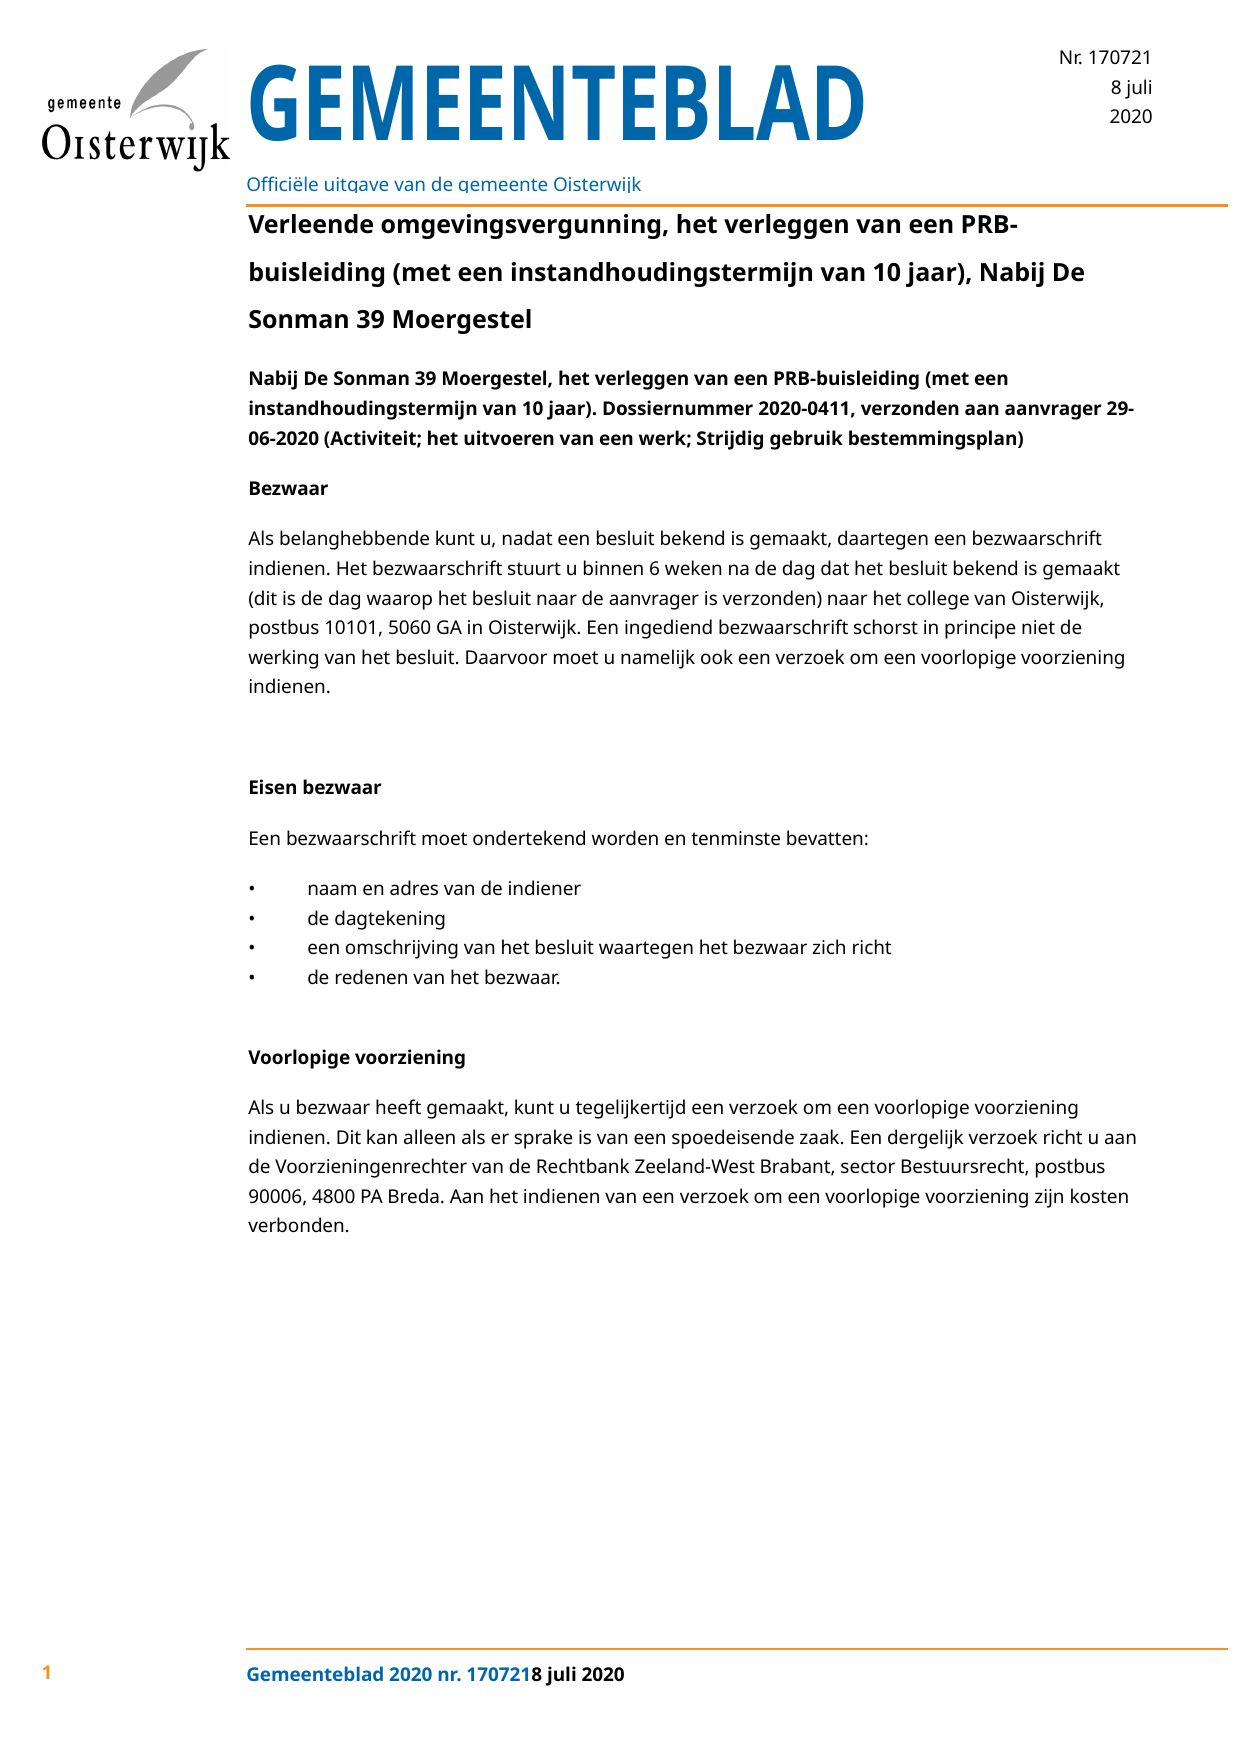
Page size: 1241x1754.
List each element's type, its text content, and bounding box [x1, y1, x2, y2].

text Voorlopige voorziening [248, 1044, 1152, 1069]
list een omschrijving van het besluit waartegen het bezwaar zich richt [248, 934, 1152, 960]
text Een bezwaarschrift moet ondertekend worden en tenminste bevatten: [248, 825, 1152, 850]
text Als u bezwaar heeft gemaakt, kunt u tegelijkertijd een verzoek om een voorlopige voorziening indienen. Dit kan alleen als er sprake is van een spoedeisende zaak. Een dergelijk verzoek richt u aan de Voorzieningenrechter van de Rechtbank Zeeland-West Brabant, sector Bestuursrecht, postbus 90006, 4800 PA Breda. Aan het indienen van een verzoek om een voorlopige voorziening zijn kosten verbonden. [248, 1094, 1152, 1238]
list naam en adres van de indiener [248, 875, 1152, 901]
picture [41, 47, 231, 172]
text Eisen bezwaar [248, 774, 1152, 800]
text Nabij De Sonman 39 Moergestel, het verleggen van een PRB-buisleiding (met een instandhoudingstermijn van 10 jaar). Dossiernummer 2020-0411, verzonden aan aanvrager 29-06-2020 (Activiteit; het uitvoeren van een werk; Strijdig gebruik bestemmingsplan) [248, 366, 1152, 450]
text Verleende omgevingsvergunning, het verleggen van een PRB-buisleiding (met een instandhoudingstermijn van 10 jaar), Nabij De Sonman 39 Moergestel [248, 207, 1152, 336]
list de dagtekening [248, 905, 1152, 930]
text Bezwaar [248, 475, 1152, 501]
list de redenen van het bezwaar. [248, 964, 1152, 989]
text Als belanghebbende kunt u, nadat een besluit bekend is gemaakt, daartegen een bezwaarschrift indienen. Het bezwaarschrift stuurt u binnen 6 weken na de dag dat het besluit bekend is gemaakt (dit is de dag waarop het besluit naar de aanvrager is verzonden) naar het college van Oisterwijk, postbus 10101, 5060 GA in Oisterwijk. Een ingediend bezwaarschrift schorst in principe niet de werking van het besluit. Daarvoor moet u namelijk ook een verzoek om een voorlopige voorziening indienen. [248, 526, 1152, 699]
